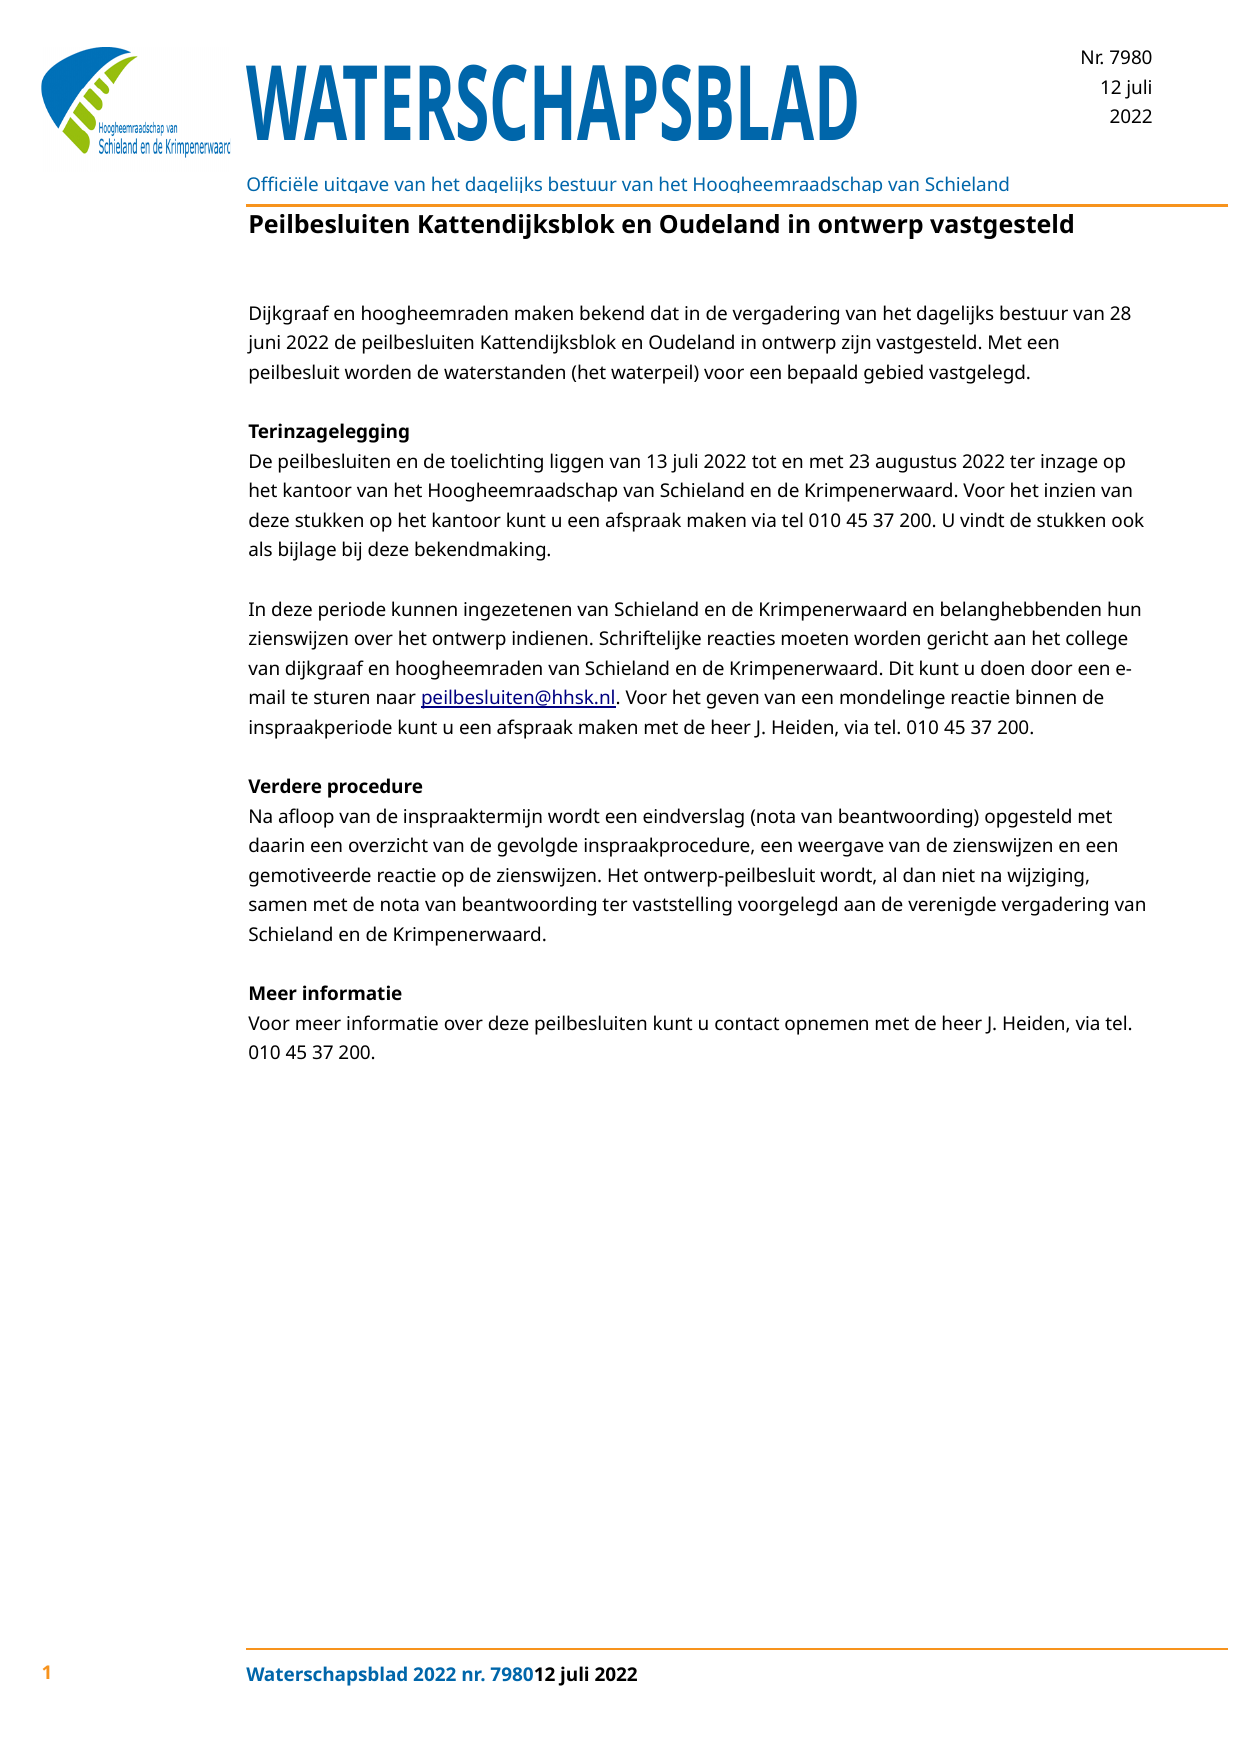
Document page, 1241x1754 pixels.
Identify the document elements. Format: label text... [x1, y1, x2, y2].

text Peilbesluiten Kattendijksblok en Oudeland in ontwerp vastgesteld [248, 207, 1152, 241]
text In deze periode kunnen ingezetenen van Schieland en de Krimpenerwaard en belanghebbenden hun zienswijzen over het ontwerp indienen. Schriftelijke reacties moeten worden gericht aan het college van dijkgraaf en hoogheemraden van Schieland en de Krimpenerwaard. Dit kunt u doen door een e-mail te sturen naar peilbesluiten@hhsk.nl. Voor het geven van een mondelinge reactie binnen de inspraakperiode kunt u een afspraak maken met de heer J. Heiden, via tel. 010 45 37 200. [248, 596, 1152, 740]
text Verdere procedure [248, 773, 1152, 799]
text De peilbesluiten en de toelichting liggen van 13 juli 2022 tot en met 23 augustus 2022 ter inzage op het kantoor van het Hoogheemraadschap van Schieland en de Krimpenerwaard. Voor het inzien van deze stukken op het kantoor kunt u een afspraak maken via tel 010 45 37 200. U vindt de stukken ook als bijlage bij deze bekendmaking. [248, 448, 1152, 562]
text Voor meer informatie over deze peilbesluiten kunt u contact opnemen met de heer J. Heiden, via tel. 010 45 37 200. [248, 1010, 1152, 1065]
text Dijkgraaf en hoogheemraden maken bekend dat in de vergadering van het dagelijks bestuur van 28 juni 2022 de peilbesluiten Kattendijksblok en Oudeland in ontwerp zijn vastgesteld. Met een peilbesluit worden de waterstanden (het waterpeil) voor een bepaald gebied vastgelegd. [248, 300, 1152, 385]
picture [41, 47, 231, 172]
text Na afloop van de inspraaktermijn wordt een eindverslag (nota van beantwoording) opgesteld met daarin een overzicht van de gevolgde inspraakprocedure, een weergave van de zienswijzen en een gemotiveerde reactie op de zienswijzen. Het ontwerp-peilbesluit wordt, al dan niet na wijziging, samen met de nota van beantwoording ter vaststelling voorgelegd aan de verenigde vergadering van Schieland en de Krimpenerwaard. [248, 803, 1152, 947]
text Terinzagelegging [248, 418, 1152, 444]
text Meer informatie [248, 980, 1152, 1006]
